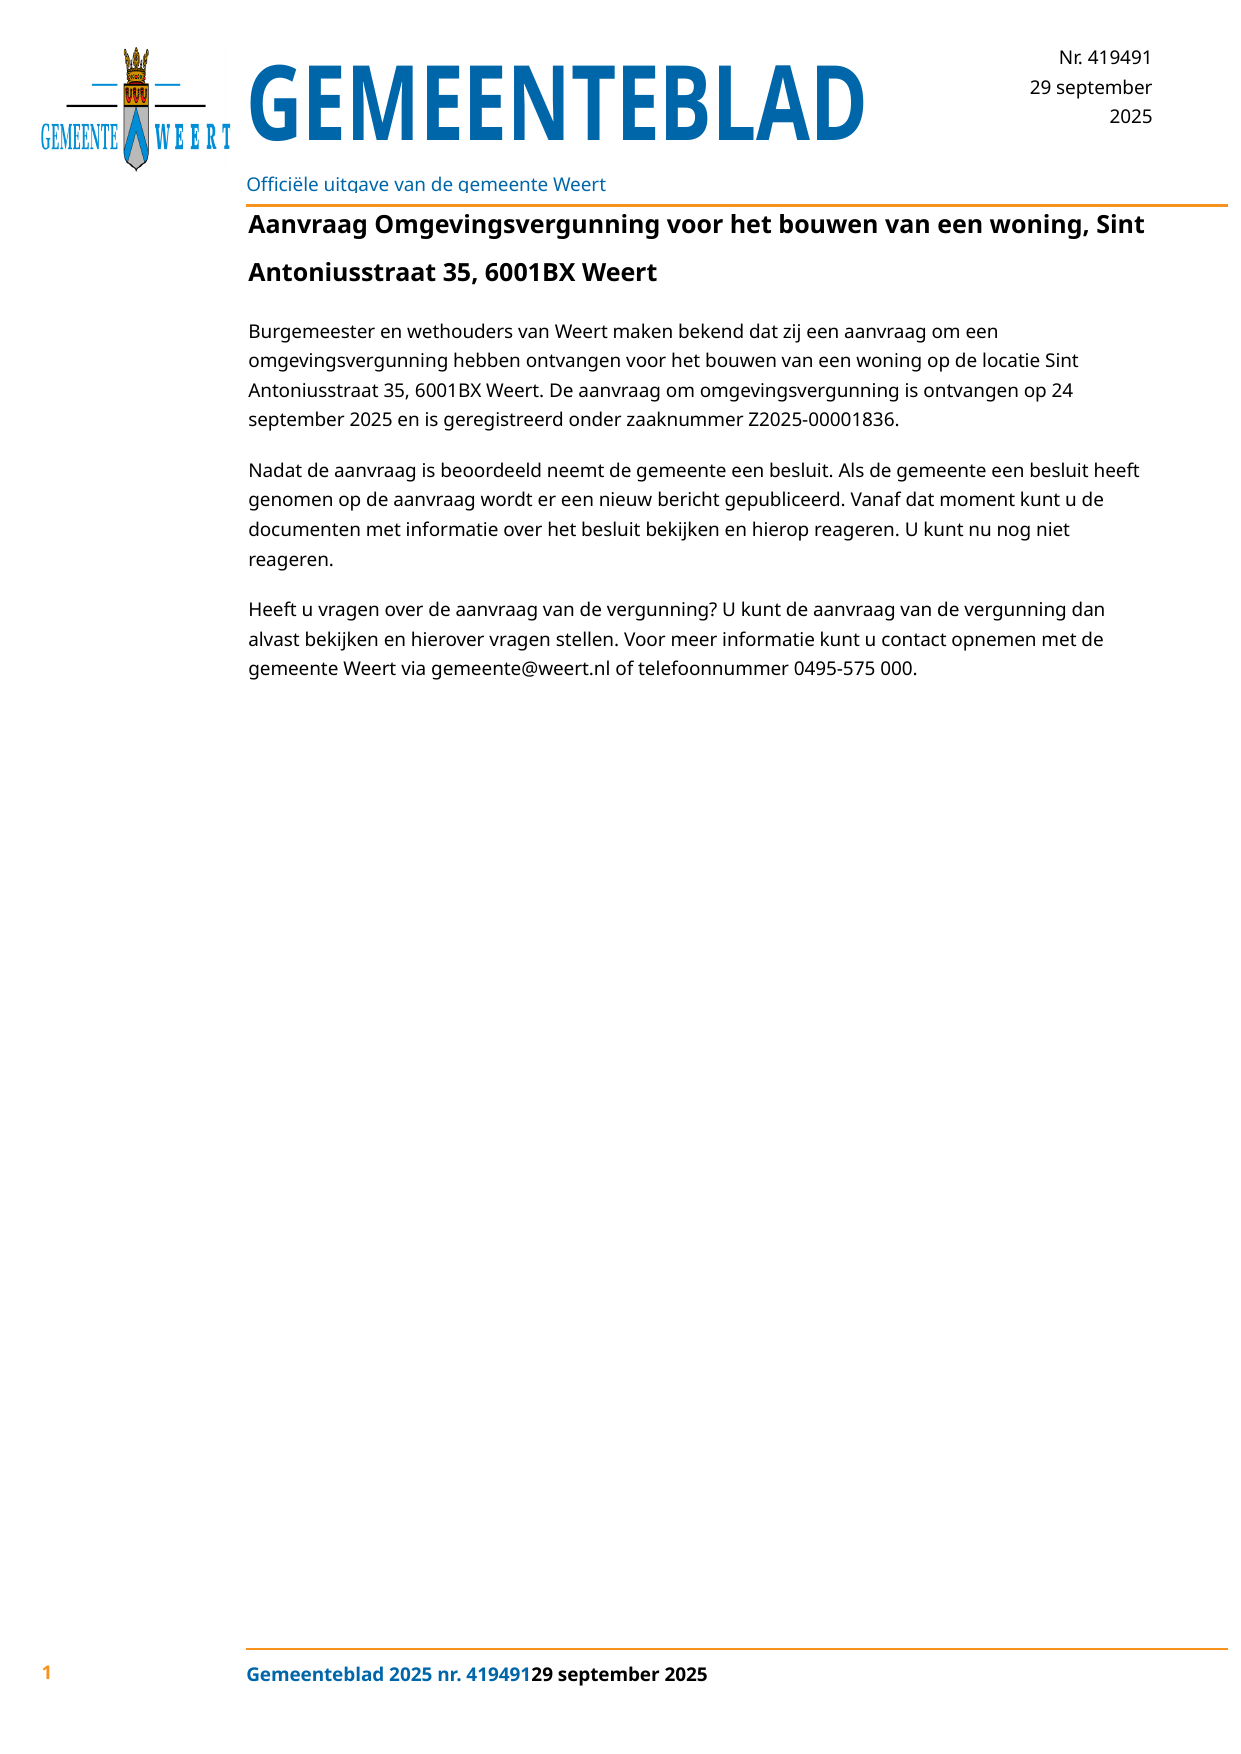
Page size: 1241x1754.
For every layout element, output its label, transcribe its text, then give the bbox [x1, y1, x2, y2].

text Heeft u vragen over de aanvraag van de vergunning? U kunt de aanvraag van de vergunning dan alvast bekijken en hierover vragen stellen. Voor meer informatie kunt u contact opnemen met de gemeente Weert via gemeente@weert.nl of telefoonnummer 0495-575 000. [248, 596, 1152, 681]
text Burgemeester en wethouders van Weert maken bekend dat zij een aanvraag om een omgevingsvergunning hebben ontvangen voor het bouwen van een woning op de locatie Sint Antoniusstraat 35, 6001BX Weert. De aanvraag om omgevingsvergunning is ontvangen op 24 september 2025 en is geregistreerd onder zaaknummer Z2025-00001836. [248, 318, 1152, 432]
text Nadat de aanvraag is beoordeeld neemt de gemeente een besluit. Als de gemeente een besluit heeft genomen op de aanvraag wordt er een nieuw bericht gepubliceerd. Vanaf dat moment kunt u de documenten met informatie over het besluit bekijken en hierop reageren. U kunt nu nog niet reageren. [248, 457, 1152, 572]
text Aanvraag Omgevingsvergunning voor het bouwen van een woning, Sint Antoniusstraat 35, 6001BX Weert [248, 207, 1152, 288]
picture [41, 47, 231, 172]
